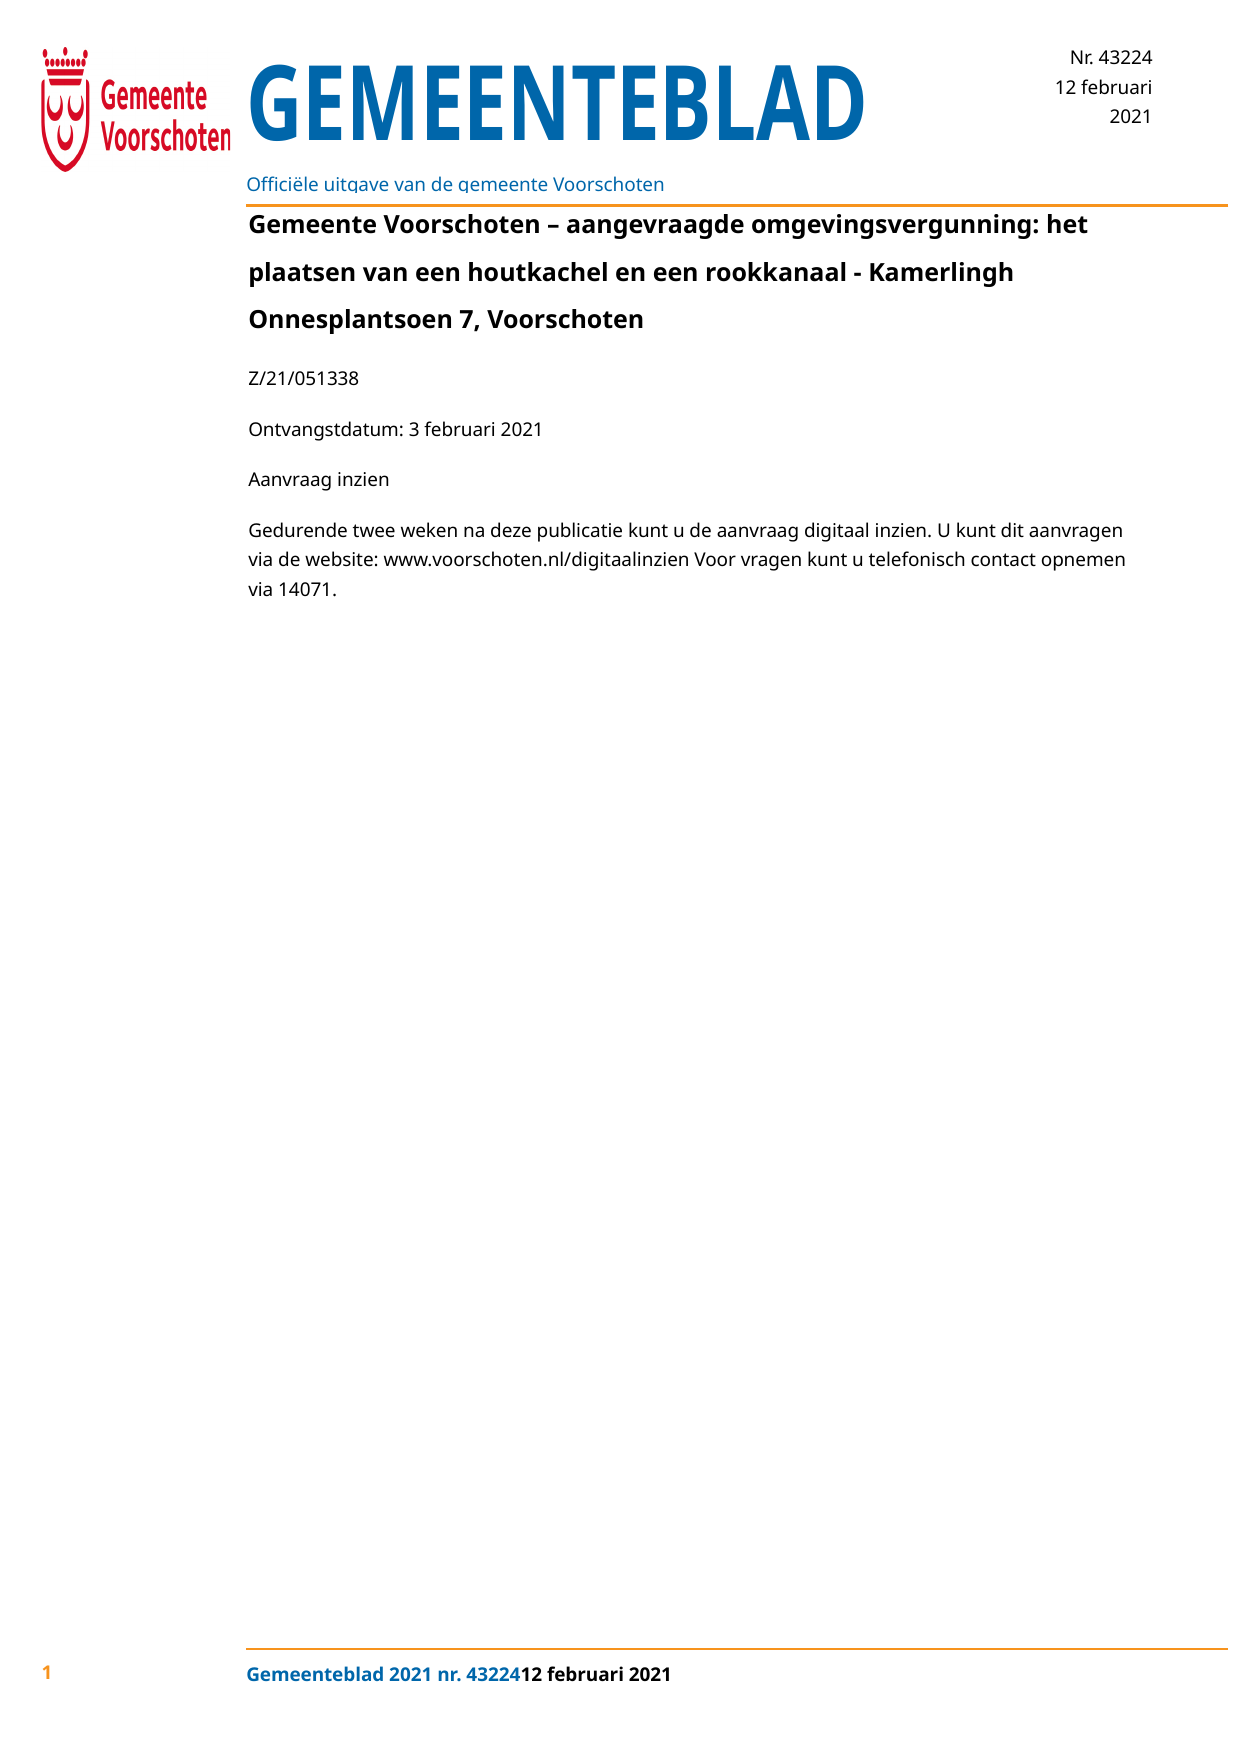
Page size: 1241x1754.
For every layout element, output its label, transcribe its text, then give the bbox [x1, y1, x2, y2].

picture [41, 47, 231, 172]
text Ontvangstdatum: 3 februari 2021 [248, 416, 1152, 442]
text Aanvraag inzien [248, 466, 1152, 492]
text Z/21/051338 [248, 366, 1152, 391]
text Gemeente Voorschoten – aangevraagde omgevingsvergunning: het plaatsen van een houtkachel en een rookkanaal - Kamerlingh Onnesplantsoen 7, Voorschoten [248, 207, 1152, 336]
text Gedurende twee weken na deze publicatie kunt u de aanvraag digitaal inzien. U kunt dit aanvragen via de website: www.voorschoten.nl/digitaalinzien Voor vragen kunt u telefonisch contact opnemen via 14071. [248, 517, 1152, 602]
